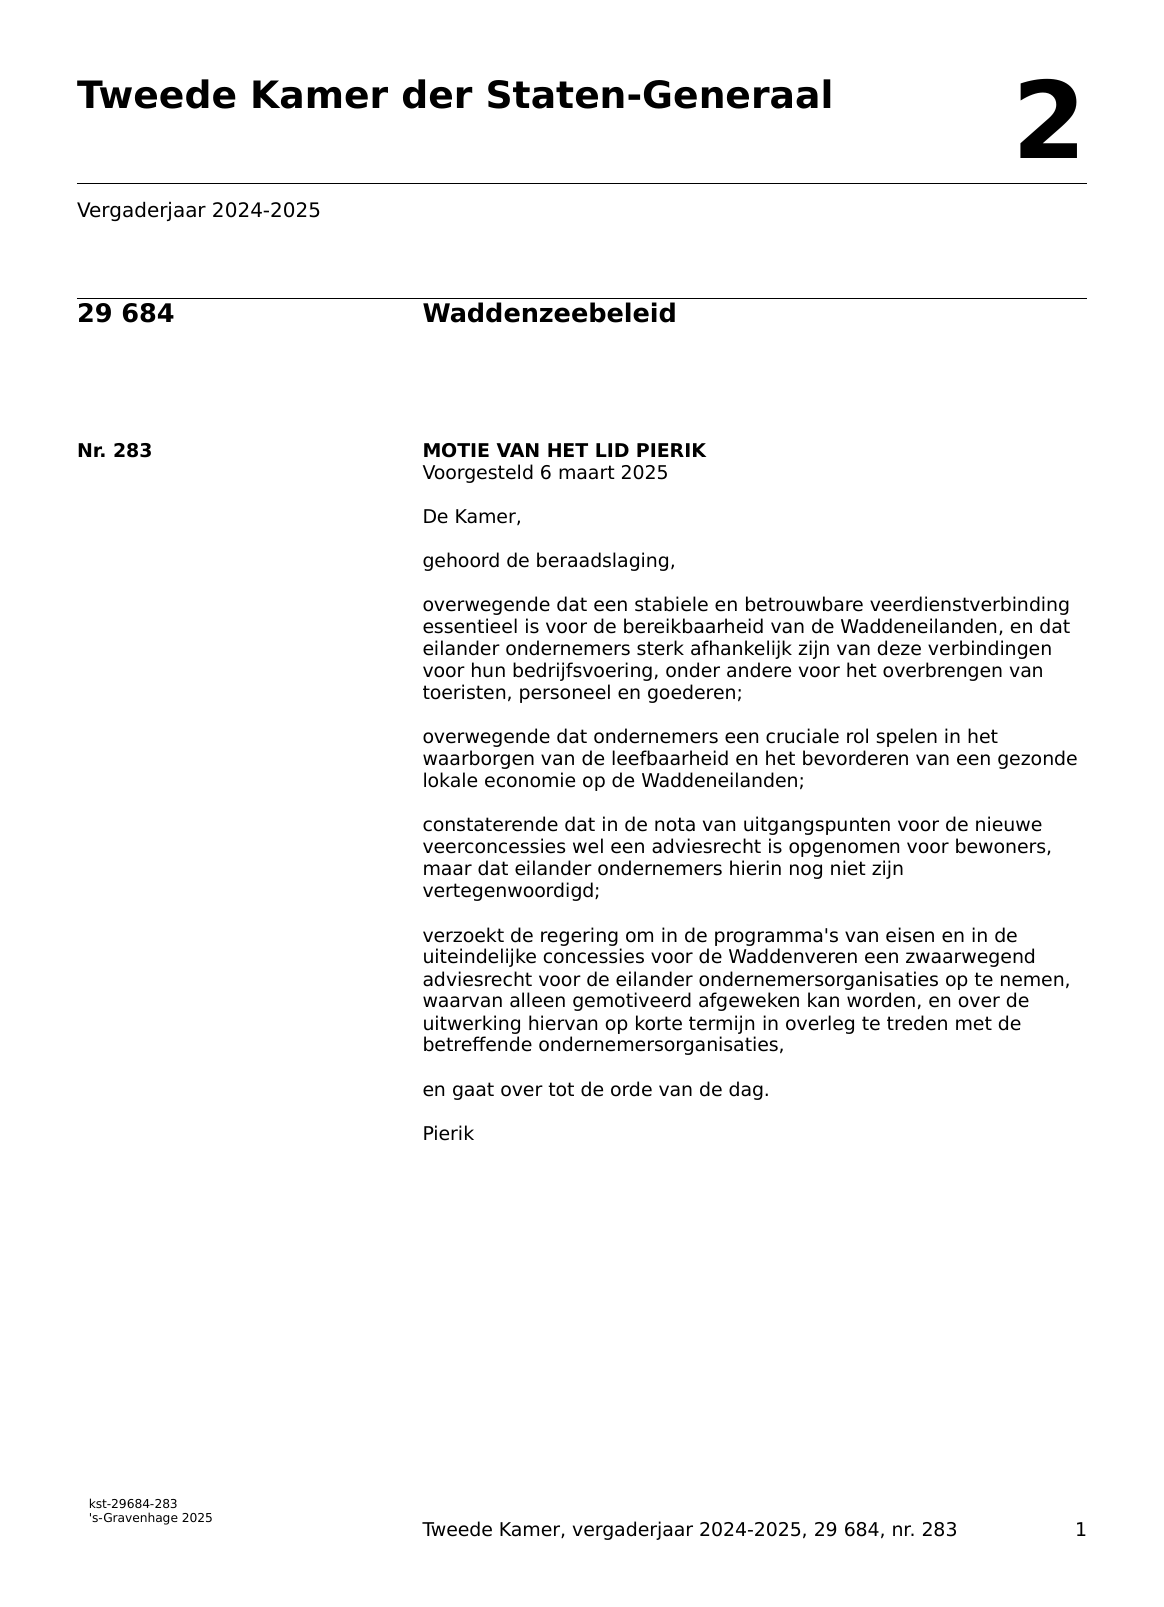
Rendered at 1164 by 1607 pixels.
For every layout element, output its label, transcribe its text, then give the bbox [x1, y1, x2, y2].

text constaterende dat in de nota van uitgangspunten voor de nieuwe veerconcessies wel een adviesrecht is opgenomen voor bewoners, maar dat eilander ondernemers hierin nog niet zijn vertegenwoordigd; [422, 814, 1087, 902]
table_header Tweede Kamer der Staten-Generaal [77, 59, 886, 183]
subtitle Nr. 283 MOTIE VAN HET LID PIERIK [77, 440, 1087, 462]
text verzoekt de regering om in de programma's van eisen en in de uiteindelijke concessies voor de Waddenveren een zwaarwegend adviesrecht voor de eilander ondernemersorganisaties op te nemen, waarvan alleen gemotiveerd afgeweken kan worden, en over de uitwerking hiervan op korte termijn in overleg te treden met de betreffende ondernemersorganisaties, [422, 924, 1087, 1056]
table_header 2 [886, 59, 1087, 183]
text kst-29684-283 [88, 1497, 323, 1511]
text en gaat over tot de orde van de dag. [422, 1078, 1087, 1101]
text 's-Gravenhage 2025 [88, 1511, 323, 1525]
text overwegende dat een stabiele en betrouwbare veerdienstverbinding essentieel is voor de bereikbaarheid van de Waddeneilanden, en dat eilander ondernemers sterk afhankelijk zijn van deze verbindingen voor hun bedrijfsvoering, onder andere voor het overbrengen van toeristen, personeel en goederen; [422, 594, 1087, 704]
text Voorgesteld 6 maart 2025 [422, 462, 1087, 484]
text overwegende dat ondernemers een cruciale rol spelen in het waarborgen van de leefbaarheid en het bevorderen van een gezonde lokale economie op de Waddeneilanden; [422, 726, 1087, 792]
subtitle 29 684 Waddenzeebeleid [77, 299, 1087, 329]
text De Kamer, [422, 506, 1087, 528]
text Pierik [422, 1123, 1087, 1145]
table_cell Vergaderjaar 2024-2025 [77, 184, 1087, 298]
text gehoord de beraadslaging, [422, 550, 1087, 572]
